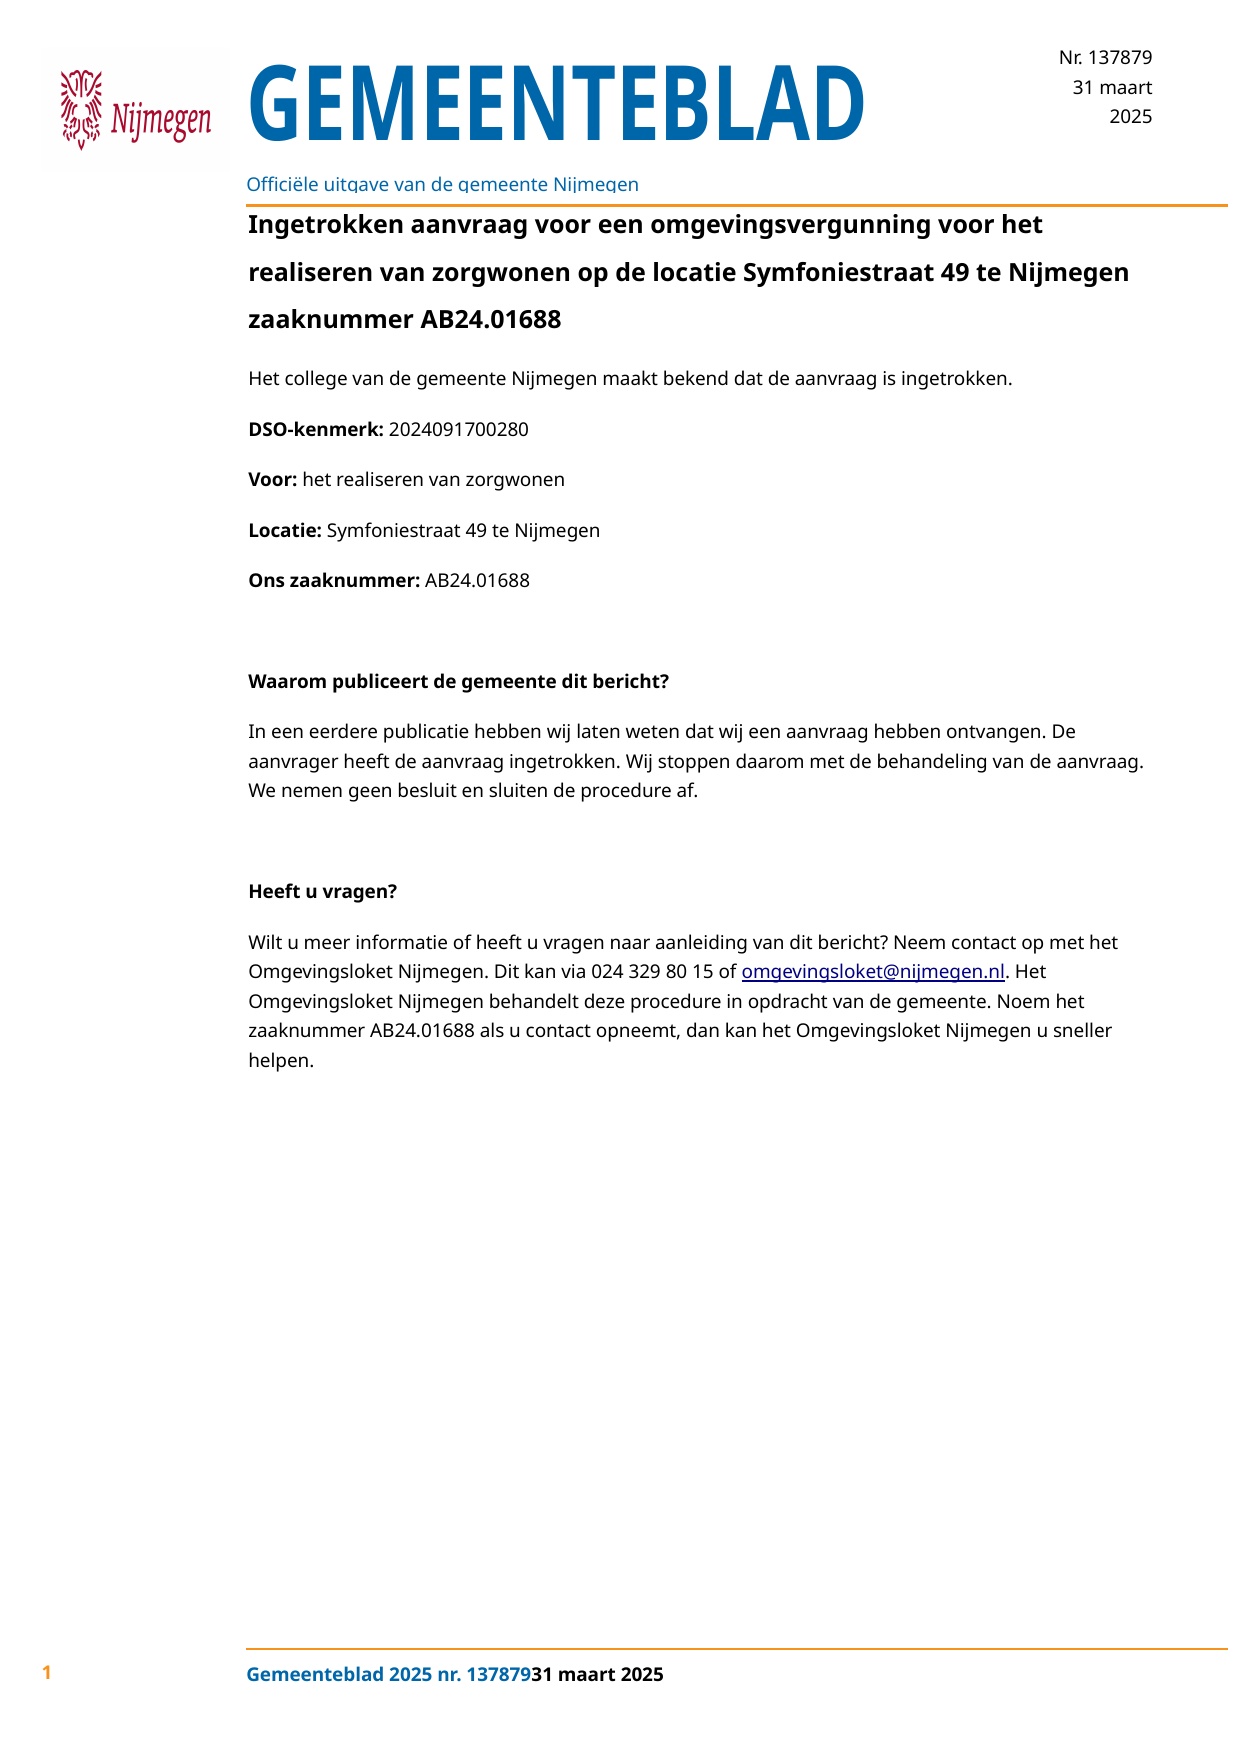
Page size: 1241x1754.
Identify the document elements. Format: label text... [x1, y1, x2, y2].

text Wilt u meer informatie of heeft u vragen naar aanleiding van dit bericht? Neem contact op met het Omgevingsloket Nijmegen. Dit kan via 024 329 80 15 of omgevingsloket@nijmegen.nl. Het Omgevingsloket Nijmegen behandelt deze procedure in opdracht van de gemeente. Noem het zaaknummer AB24.01688 als u contact opneemt, dan kan het Omgevingsloket Nijmegen u sneller helpen. [248, 929, 1152, 1073]
text In een eerdere publicatie hebben wij laten weten dat wij een aanvraag hebben ontvangen. De aanvrager heeft de aanvraag ingetrokken. Wij stoppen daarom met de behandeling van de aanvraag. We nemen geen besluit en sluiten de procedure af. [248, 718, 1152, 803]
text Locatie: Symfoniestraat 49 te Nijmegen [248, 517, 1152, 542]
text DSO-kenmerk: 2024091700280 [248, 416, 1152, 442]
text Het college van de gemeente Nijmegen maakt bekend dat de aanvraag is ingetrokken. [248, 366, 1152, 391]
text Heeft u vragen? [248, 878, 1152, 904]
text Ingetrokken aanvraag voor een omgevingsvergunning voor het realiseren van zorgwonen op de locatie Symfoniestraat 49 te Nijmegen zaaknummer AB24.01688 [248, 207, 1152, 336]
picture [41, 47, 231, 172]
text Waarom publiceert de gemeente dit bericht? [248, 668, 1152, 694]
text Voor: het realiseren van zorgwonen [248, 466, 1152, 492]
text Ons zaaknummer: AB24.01688 [248, 567, 1152, 593]
